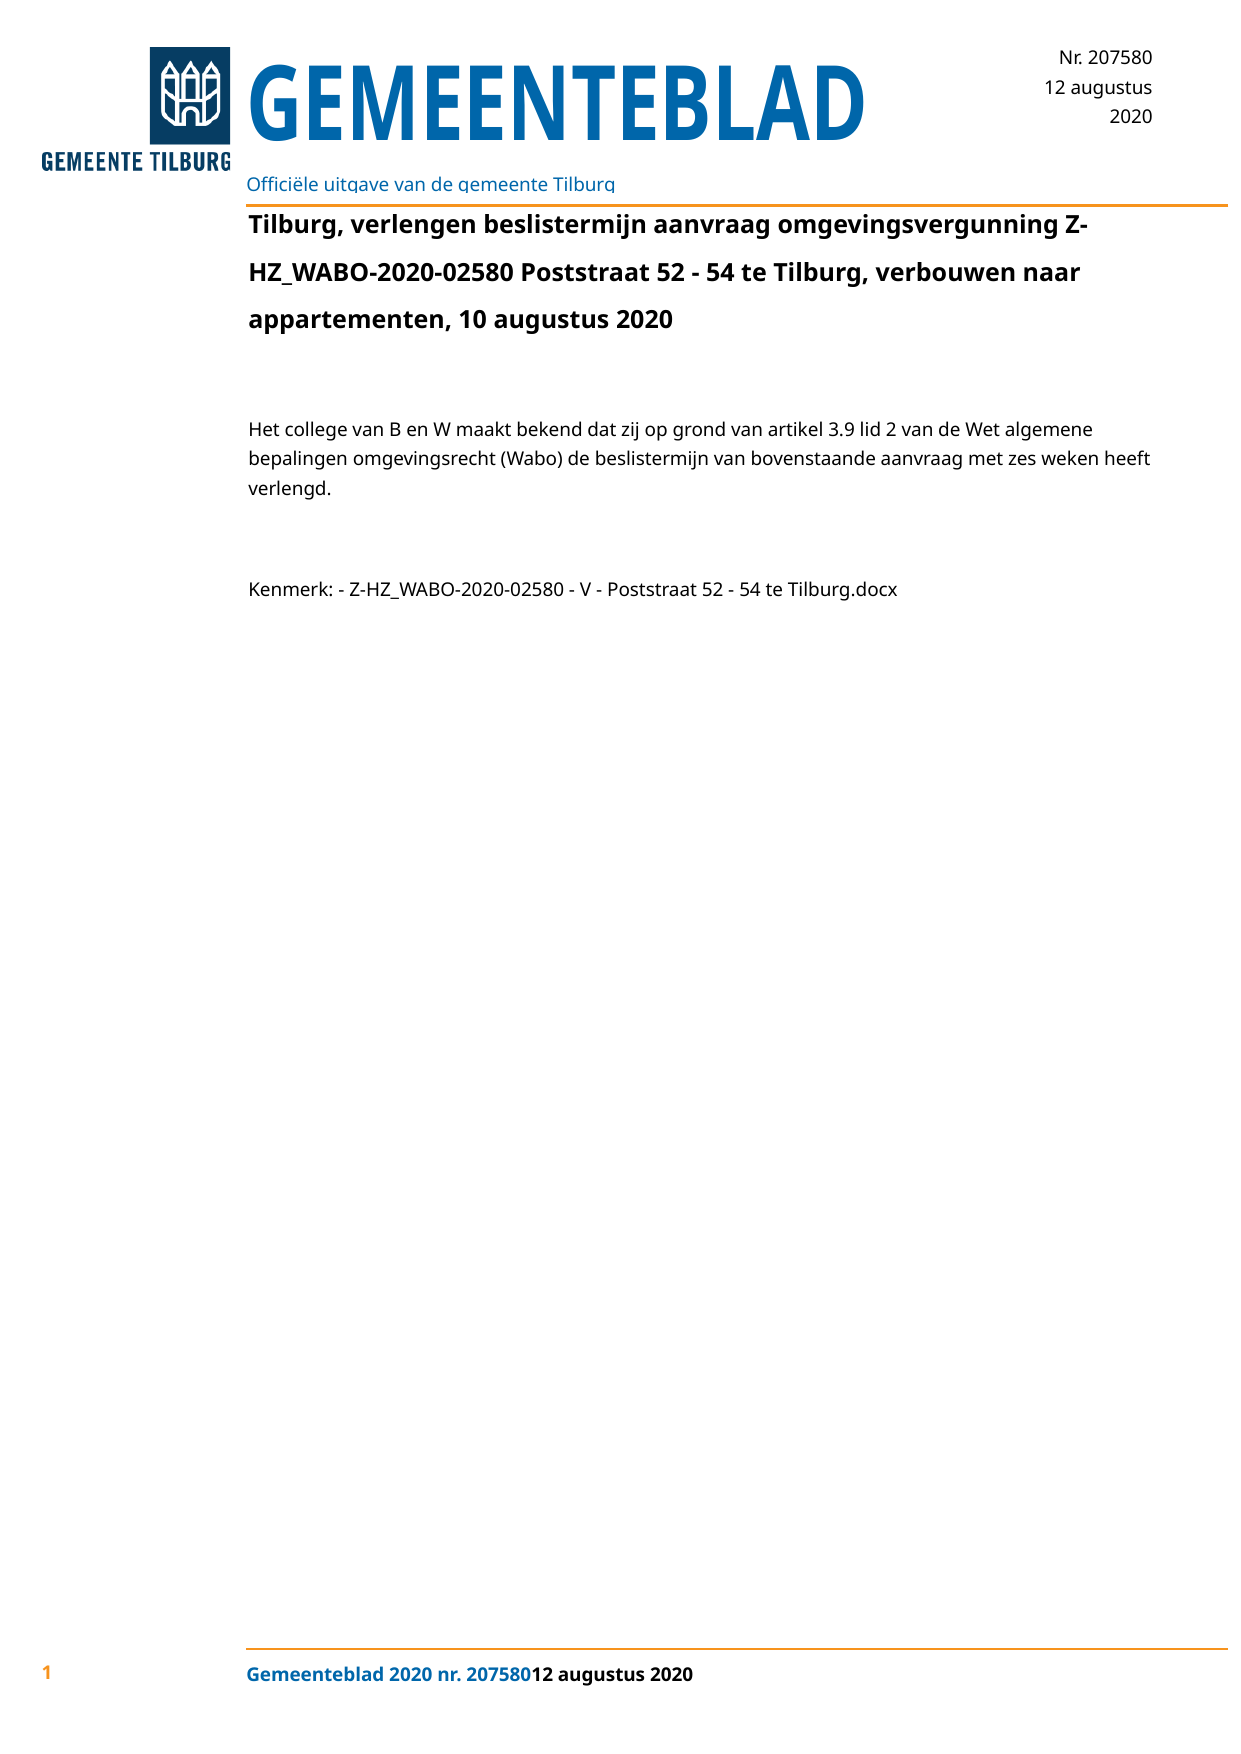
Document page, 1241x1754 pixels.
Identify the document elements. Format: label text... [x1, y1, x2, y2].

text Het college van B en W maakt bekend dat zij op grond van artikel 3.9 lid 2 van de Wet algemene bepalingen omgevingsrecht (Wabo) de beslistermijn van bovenstaande aanvraag met zes weken heeft verlengd. [248, 416, 1152, 501]
picture [41, 47, 231, 172]
text Kenmerk: - Z-HZ_WABO-2020-02580 - V - Poststraat 52 - 54 te Tilburg.docx [248, 576, 1152, 602]
text Tilburg, verlengen beslistermijn aanvraag omgevingsvergunning Z-HZ_WABO-2020-02580 Poststraat 52 - 54 te Tilburg, verbouwen naar appartementen, 10 augustus 2020 [248, 207, 1152, 336]
